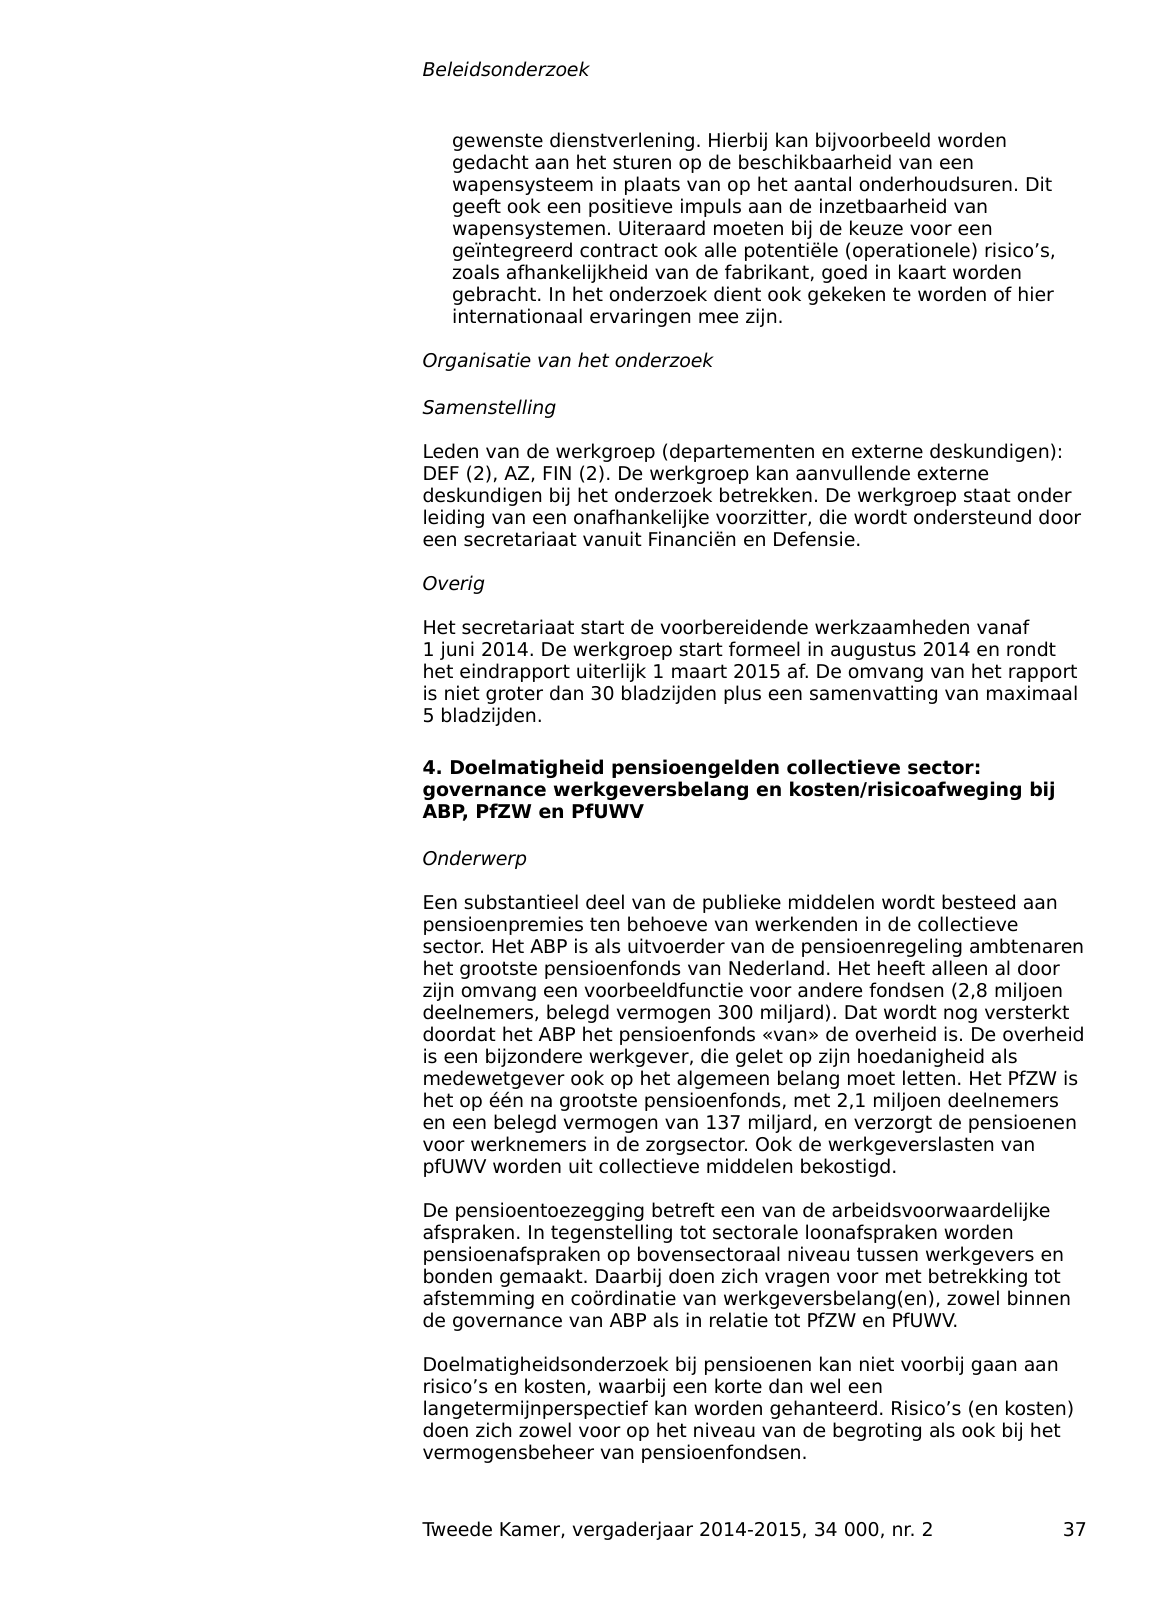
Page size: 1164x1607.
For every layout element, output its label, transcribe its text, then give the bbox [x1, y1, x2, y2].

subtitle Onderwerp [422, 848, 1087, 870]
subtitle 4. Doelmatigheid pensioengelden collectieve sector: governance werkgeversbelang en kosten/risicoafweging bij ABP, PfZW en PfUWV [422, 757, 1087, 823]
text Een substantieel deel van de publieke middelen wordt besteed aan pensioenpremies ten behoeve van werkenden in de collectieve sector. Het ABP is als uitvoerder van de pensioenregeling ambtenaren het grootste pensioenfonds van Nederland. Het heeft alleen al door zijn omvang een voorbeeldfunctie voor andere fondsen (2,8 miljoen deelnemers, belegd vermogen 300 miljard). Dat wordt nog versterkt doordat het ABP het pensioenfonds «van» de overheid is. De overheid is een bijzondere werkgever, die gelet op zijn hoedanigheid als medewetgever ook op het algemeen belang moet letten. Het PfZW is het op één na grootste pensioenfonds, met 2,1 miljoen deelnemers en een belegd vermogen van 137 miljard, en verzorgt de pensioenen voor werknemers in de zorgsector. Ook de werkgeverslasten van pfUWV worden uit collectieve middelen bekostigd. [422, 892, 1087, 1178]
text Doelmatigheidsonderzoek bij pensioenen kan niet voorbij gaan aan risico’s en kosten, waarbij een korte dan wel een langetermijnperspectief kan worden gehanteerd. Risico’s (en kosten) doen zich zowel voor op het niveau van de begroting als ook bij het vermogensbeheer van pensioenfondsen. [422, 1354, 1087, 1464]
text gewenste dienstverlening. Hierbij kan bijvoorbeeld worden gedacht aan het sturen op de beschikbaarheid van een wapensysteem in plaats van op het aantal onderhoudsuren. Dit geeft ook een positieve impuls aan de inzetbaarheid van wapensystemen. Uiteraard moeten bij de keuze voor een geïntegreerd contract ook alle potentiële (operationele) risico’s, zoals afhankelijkheid van de fabrikant, goed in kaart worden gebracht. In het onderzoek dient ook gekeken te worden of hier internationaal ervaringen mee zijn. [422, 130, 1087, 328]
text Het secretariaat start de voorbereidende werkzaamheden vanaf 1 juni 2014. De werkgroep start formeel in augustus 2014 en rondt het eindrapport uiterlijk 1 maart 2015 af. De omvang van het rapport is niet groter dan 30 bladzijden plus een samenvatting van maximaal 5 bladzijden. [422, 617, 1087, 727]
subtitle Samenstelling [422, 397, 1087, 419]
subtitle Organisatie van het onderzoek [422, 350, 1087, 372]
subtitle Overig [422, 573, 1087, 595]
text De pensioentoezegging betreft een van de arbeidsvoorwaardelijke afspraken. In tegenstelling tot sectorale loonafspraken worden pensioenafspraken op bovensectoraal niveau tussen werkgevers en bonden gemaakt. Daarbij doen zich vragen voor met betrekking tot afstemming en coördinatie van werkgeversbelang(en), zowel binnen de governance van ABP als in relatie tot PfZW en PfUWV. [422, 1200, 1087, 1332]
text Leden van de werkgroep (departementen en externe deskundigen): DEF (2), AZ, FIN (2). De werkgroep kan aanvullende externe deskundigen bij het onderzoek betrekken. De werkgroep staat onder leiding van een onafhankelijke voorzitter, die wordt ondersteund door een secretariaat vanuit Financiën en Defensie. [422, 441, 1087, 551]
